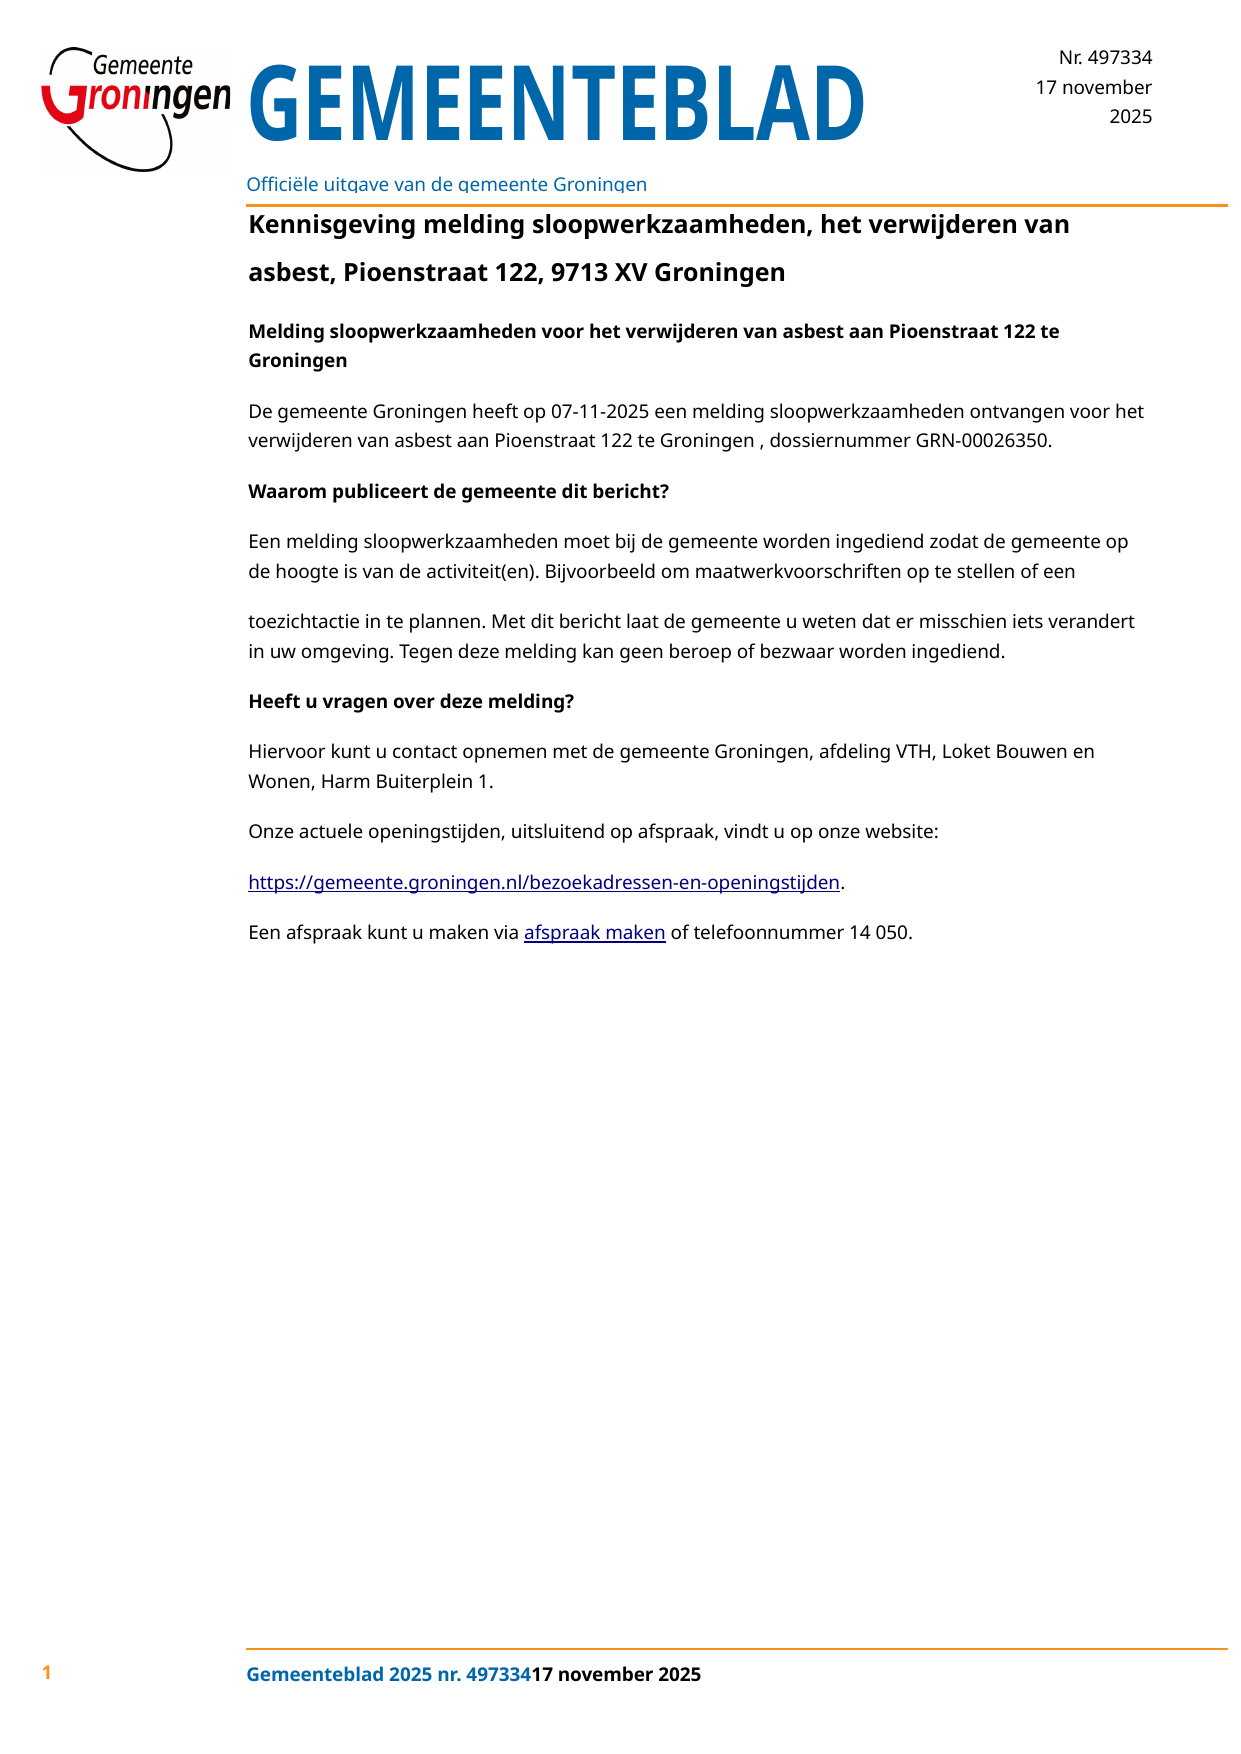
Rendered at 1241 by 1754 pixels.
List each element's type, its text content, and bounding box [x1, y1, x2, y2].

text Een afspraak kunt u maken via afspraak maken of telefoonnummer 14 050. [248, 919, 1152, 945]
text Waarom publiceert de gemeente dit bericht? [248, 478, 1152, 504]
text Kennisgeving melding sloopwerkzaamheden, het verwijderen van asbest, Pioenstraat 122, 9713 XV Groningen [248, 207, 1152, 288]
text toezichtactie in te plannen. Met dit bericht laat de gemeente u weten dat er misschien iets verandert in uw omgeving. Tegen deze melding kan geen beroep of bezwaar worden ingediend. [248, 608, 1152, 664]
text Melding sloopwerkzaamheden voor het verwijderen van asbest aan Pioenstraat 122 te Groningen [248, 318, 1152, 373]
text Onze actuele openingstijden, uitsluitend op afspraak, vindt u op onze website: [248, 819, 1152, 844]
text Hiervoor kunt u contact opnemen met de gemeente Groningen, afdeling VTH, Loket Bouwen en Wonen, Harm Buiterplein 1. [248, 739, 1152, 794]
text Heeft u vragen over deze melding? [248, 688, 1152, 714]
picture [41, 47, 231, 172]
text De gemeente Groningen heeft op 07-11-2025 een melding sloopwerkzaamheden ontvangen voor het verwijderen van asbest aan Pioenstraat 122 te Groningen , dossiernummer GRN-00026350. [248, 398, 1152, 453]
text Een melding sloopwerkzaamheden moet bij de gemeente worden ingediend zodat de gemeente op de hoogte is van de activiteit(en). Bijvoorbeeld om maatwerkvoorschriften op te stellen of een [248, 528, 1152, 584]
text https://gemeente.groningen.nl/bezoekadressen-en-openingstijden. [248, 869, 1152, 895]
